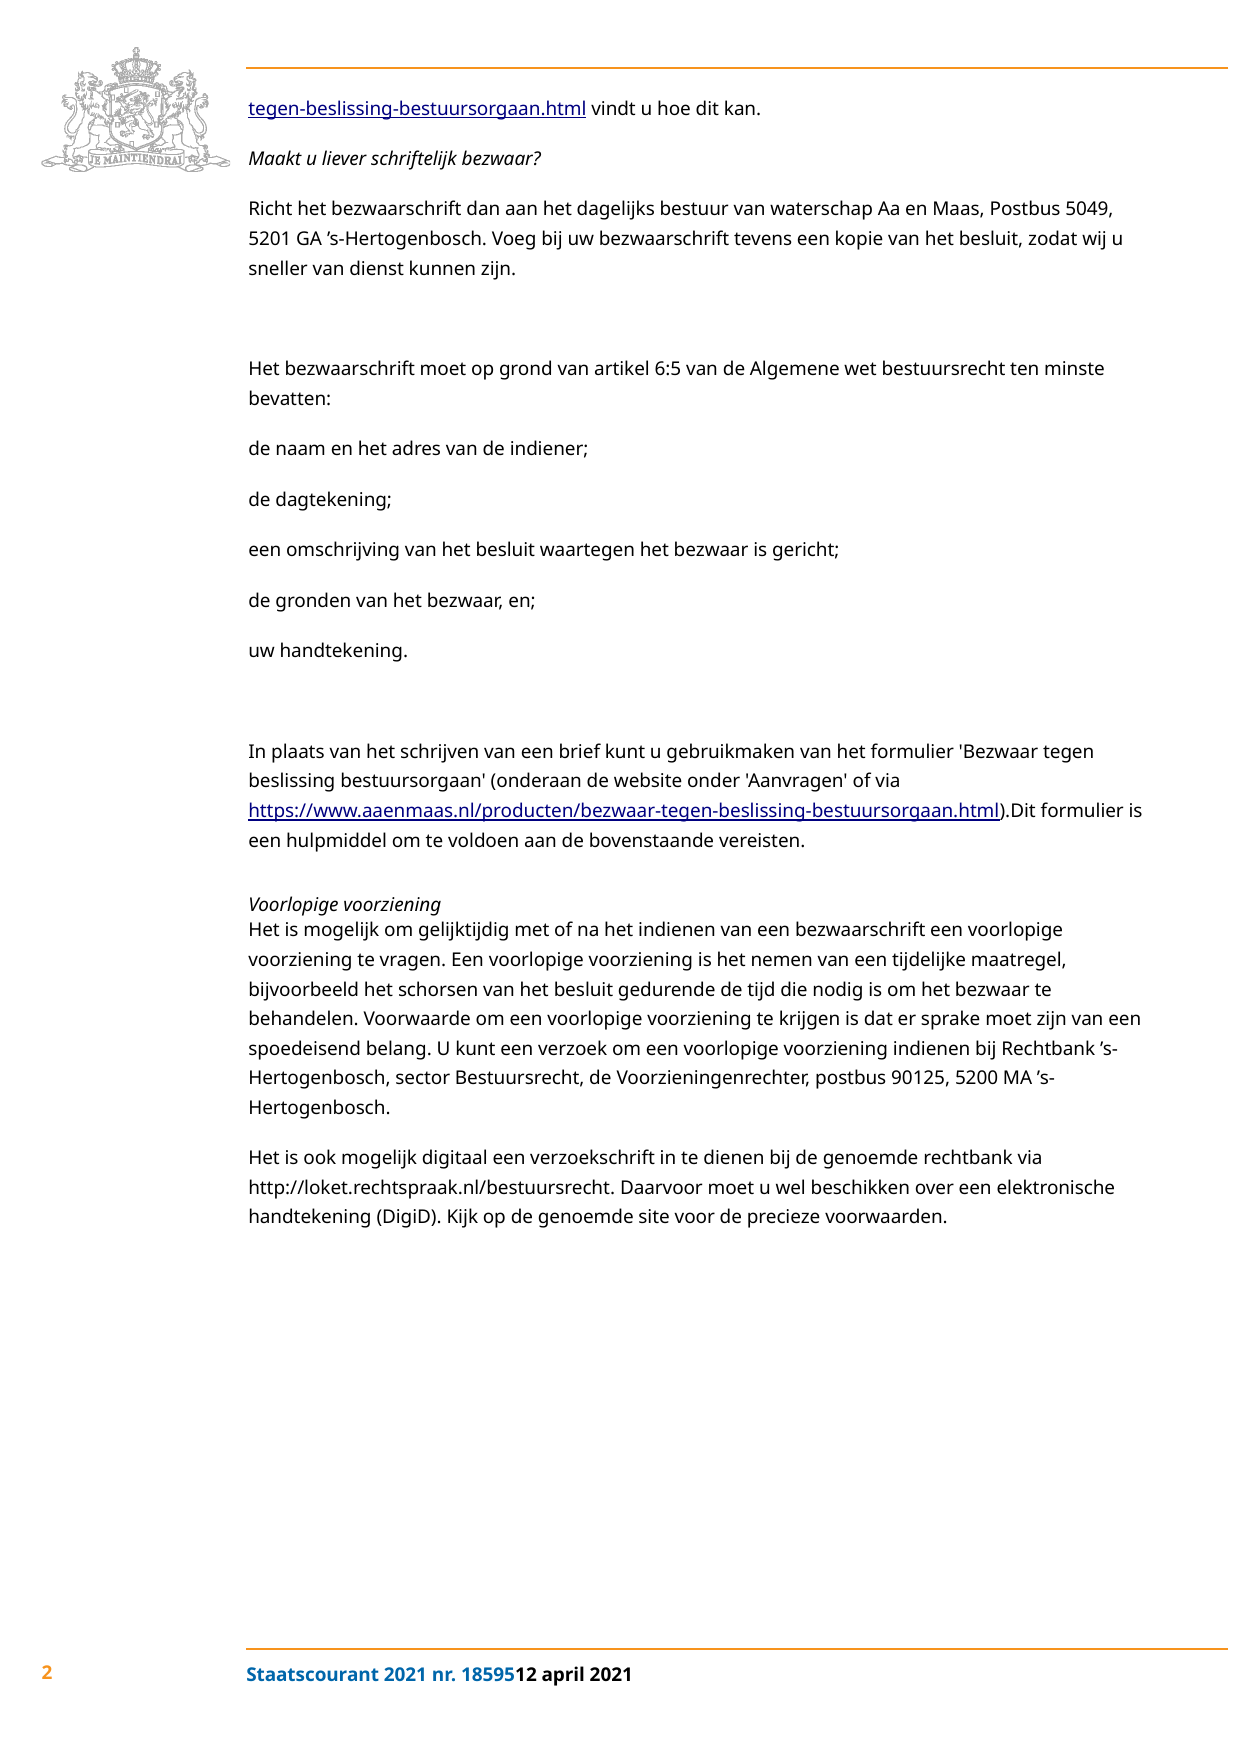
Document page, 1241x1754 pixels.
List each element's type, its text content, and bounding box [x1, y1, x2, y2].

text de naam en het adres van de indiener; [248, 436, 1152, 461]
text de dagtekening; [248, 486, 1152, 512]
text Het is mogelijk om gelijktijdig met of na het indienen van een bezwaarschrift een voorlopige voorziening te vragen. Een voorlopige voorziening is het nemen van een tijdelijke maatregel, bijvoorbeeld het schorsen van het besluit gedurende de tijd die nodig is om het bezwaar te behandelen. Voorwaarde om een voorlopige voorziening te krijgen is dat er sprake moet zijn van een spoedeisend belang. U kunt een verzoek om een voorlopige voorziening indienen bij Rechtbank ’s-Hertogenbosch, sector Bestuursrecht, de Voorzieningenrechter, postbus 90125, 5200 MA ’s-Hertogenbosch. [248, 917, 1152, 1120]
text de gronden van het bezwaar, en; [248, 587, 1152, 613]
text Het is ook mogelijk digitaal een verzoekschrift in te dienen bij de genoemde rechtbank via http://loket.rechtspraak.nl/bestuursrecht. Daarvoor moet u wel beschikken over een elektronische handtekening (DigiD). Kijk op de genoemde site voor de precieze voorwaarden. [248, 1144, 1152, 1229]
text een omschrijving van het besluit waartegen het bezwaar is gericht; [248, 536, 1152, 562]
text Het bezwaarschrift moet op grond van artikel 6:5 van de Algemene wet bestuursrecht ten minste bevatten: [248, 356, 1152, 411]
text Maakt u liever schriftelijk bezwaar? [248, 145, 1152, 171]
text tegen-beslissing-bestuursorgaan.html vindt u hoe dit kan. [248, 95, 1152, 121]
text Richt het bezwaarschrift dan aan het dagelijks bestuur van waterschap Aa en Maas, Postbus 5049, 5201 GA ’s-Hertogenbosch. Voeg bij uw bezwaarschrift tevens een kopie van het besluit, zodat wij u sneller van dienst kunnen zijn. [248, 196, 1152, 281]
text Voorlopige voorziening [248, 891, 1152, 917]
text In plaats van het schrijven van een brief kunt u gebruikmaken van het formulier 'Bezwaar tegen beslissing bestuursorgaan' (onderaan de website onder 'Aanvragen' of via https://www.aaenmaas.nl/producten/bezwaar-tegen-beslissing-bestuursorgaan.html).Dit formulier is een hulpmiddel om te voldoen aan de bovenstaande vereisten. [248, 738, 1152, 853]
picture [41, 47, 231, 172]
text uw handtekening. [248, 637, 1152, 663]
